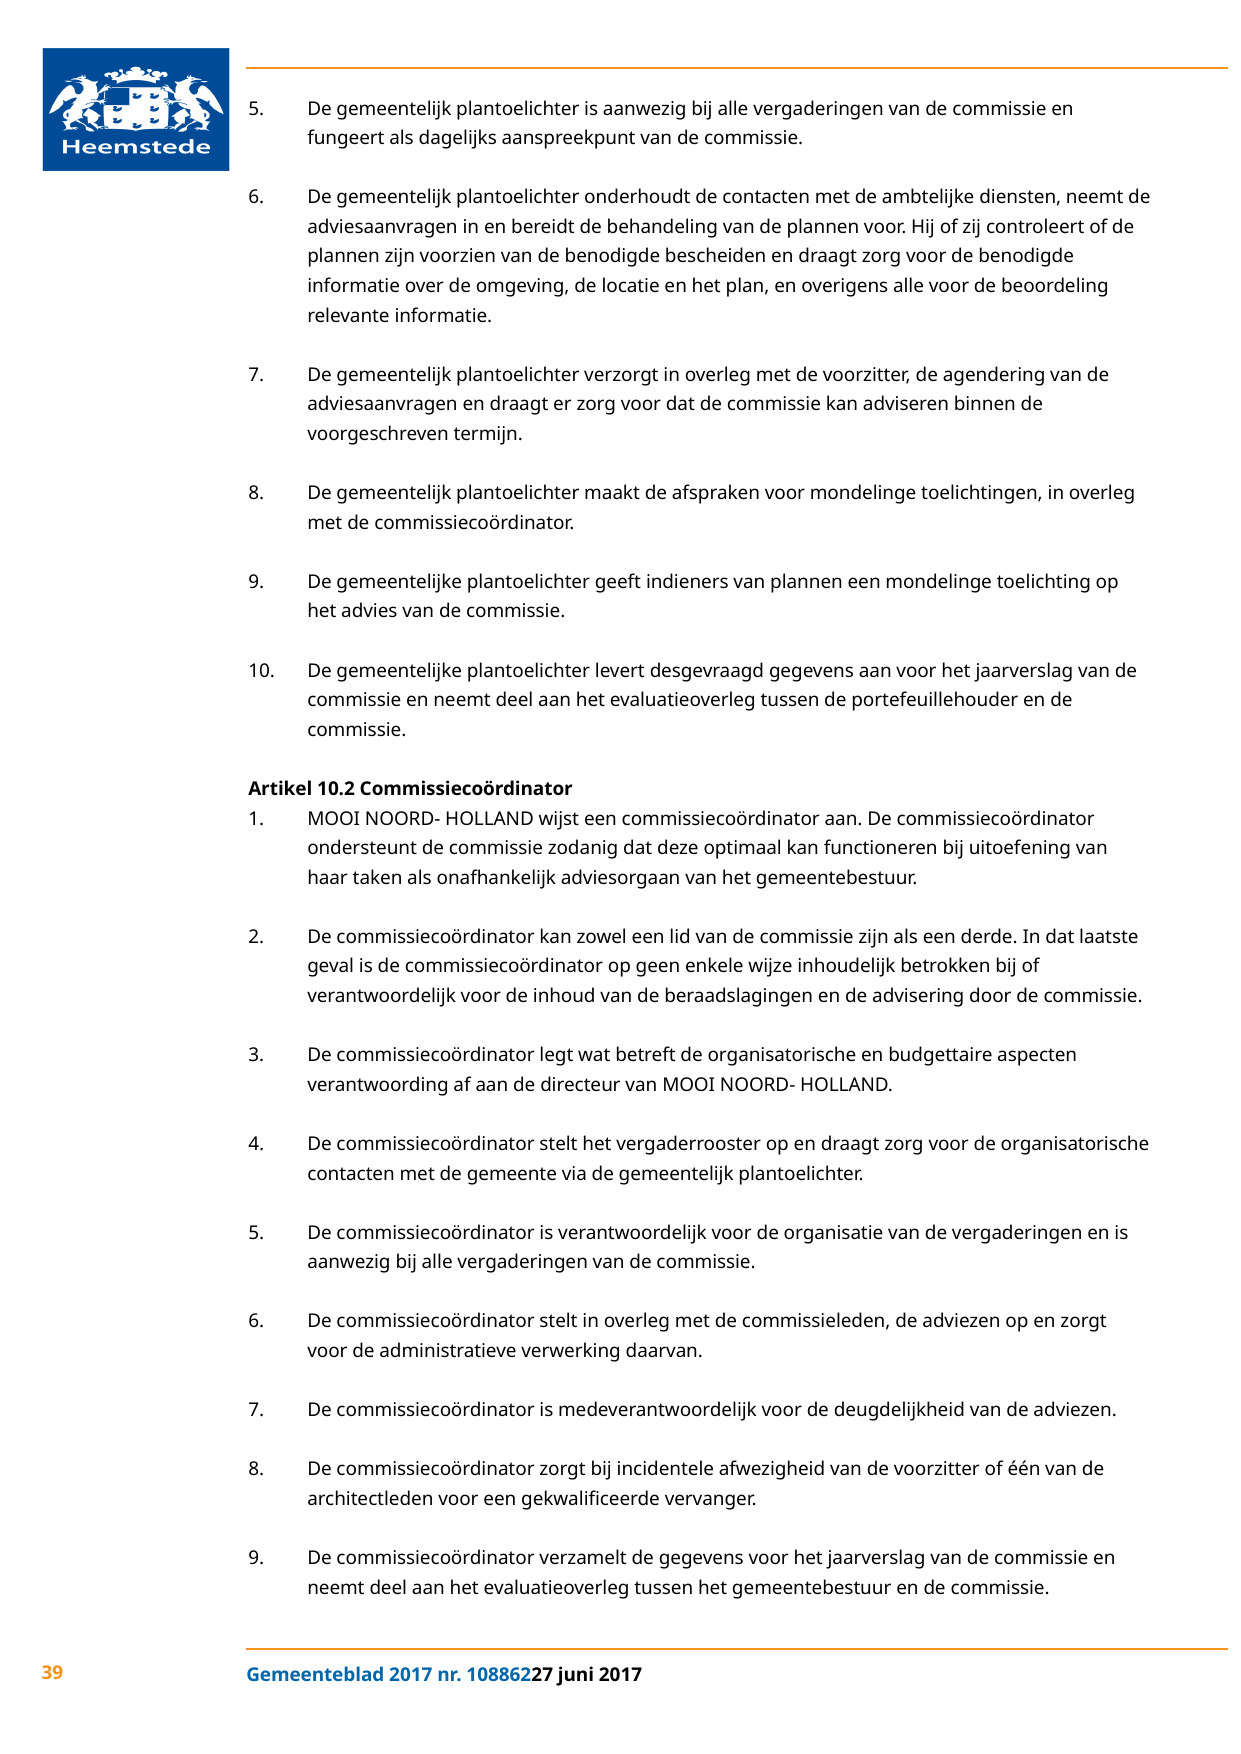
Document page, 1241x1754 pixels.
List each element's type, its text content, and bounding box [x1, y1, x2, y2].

list De commissiecoördinator verzamelt de gegevens voor het jaarverslag van de commissie en neemt deel aan het evaluatieoverleg tussen het gemeentebestuur en de commissie. [248, 1544, 1152, 1600]
list MOOI NOORD- HOLLAND wijst een commissiecoördinator aan. De commissiecoördinator ondersteunt de commissie zodanig dat deze optimaal kan functioneren bij uitoefening van haar taken als onafhankelijk adviesorgaan van het gemeentebestuur. [248, 805, 1152, 890]
list De gemeentelijk plantoelichter maakt de afspraken voor mondelinge toelichtingen, in overleg met de commissiecoördinator. [248, 479, 1152, 535]
list De commissiecoördinator stelt het vergaderrooster op en draagt zorg voor de organisatorische contacten met de gemeente via de gemeentelijk plantoelichter. [248, 1130, 1152, 1186]
picture [41, 47, 231, 172]
list De gemeentelijke plantoelichter geeft indieners van plannen een mondelinge toelichting op het advies van de commissie. [248, 568, 1152, 623]
list De commissiecoördinator legt wat betreft de organisatorische en budgettaire aspecten verantwoording af aan de directeur van MOOI NOORD- HOLLAND. [248, 1041, 1152, 1097]
list De commissiecoördinator stelt in overleg met de commissieleden, de adviezen op en zorgt voor de administratieve verwerking daarvan. [248, 1308, 1152, 1363]
list De commissiecoördinator is medeverantwoordelijk voor de deugdelijkheid van de adviezen. [248, 1396, 1152, 1422]
list De gemeentelijke plantoelichter levert desgevraagd gegevens aan voor het jaarverslag van de commissie en neemt deel aan het evaluatieoverleg tussen de portefeuillehouder en de commissie. [248, 657, 1152, 742]
list De gemeentelijk plantoelichter onderhoudt de contacten met de ambtelijke diensten, neemt de adviesaanvragen in en bereidt de behandeling van de plannen voor. Hij of zij controleert of de plannen zijn voorzien van de benodigde bescheiden en draagt zorg voor de benodigde informatie over de omgeving, de locatie en het plan, en overigens alle voor de beoordeling relevante informatie. [248, 183, 1152, 328]
list De commissiecoördinator zorgt bij incidentele afwezigheid van de voorzitter of één van de architectleden voor een gekwalificeerde vervanger. [248, 1456, 1152, 1511]
list De commissiecoördinator kan zowel een lid van de commissie zijn als een derde. In dat laatste geval is de commissiecoördinator op geen enkele wijze inhoudelijk betrokken bij of verantwoordelijk voor de inhoud van de beraadslagingen en de advisering door de commissie. [248, 923, 1152, 1008]
list De gemeentelijk plantoelichter verzorgt in overleg met de voorzitter, de agendering van de adviesaanvragen en draagt er zorg voor dat de commissie kan adviseren binnen de voorgeschreven termijn. [248, 361, 1152, 446]
text Artikel 10.2 Commissiecoördinator [248, 775, 1152, 801]
list De gemeentelijk plantoelichter is aanwezig bij alle vergaderingen van de commissie en fungeert als dagelijks aanspreekpunt van de commissie. [248, 95, 1152, 150]
list De commissiecoördinator is verantwoordelijk voor de organisatie van de vergaderingen en is aanwezig bij alle vergaderingen van de commissie. [248, 1219, 1152, 1274]
